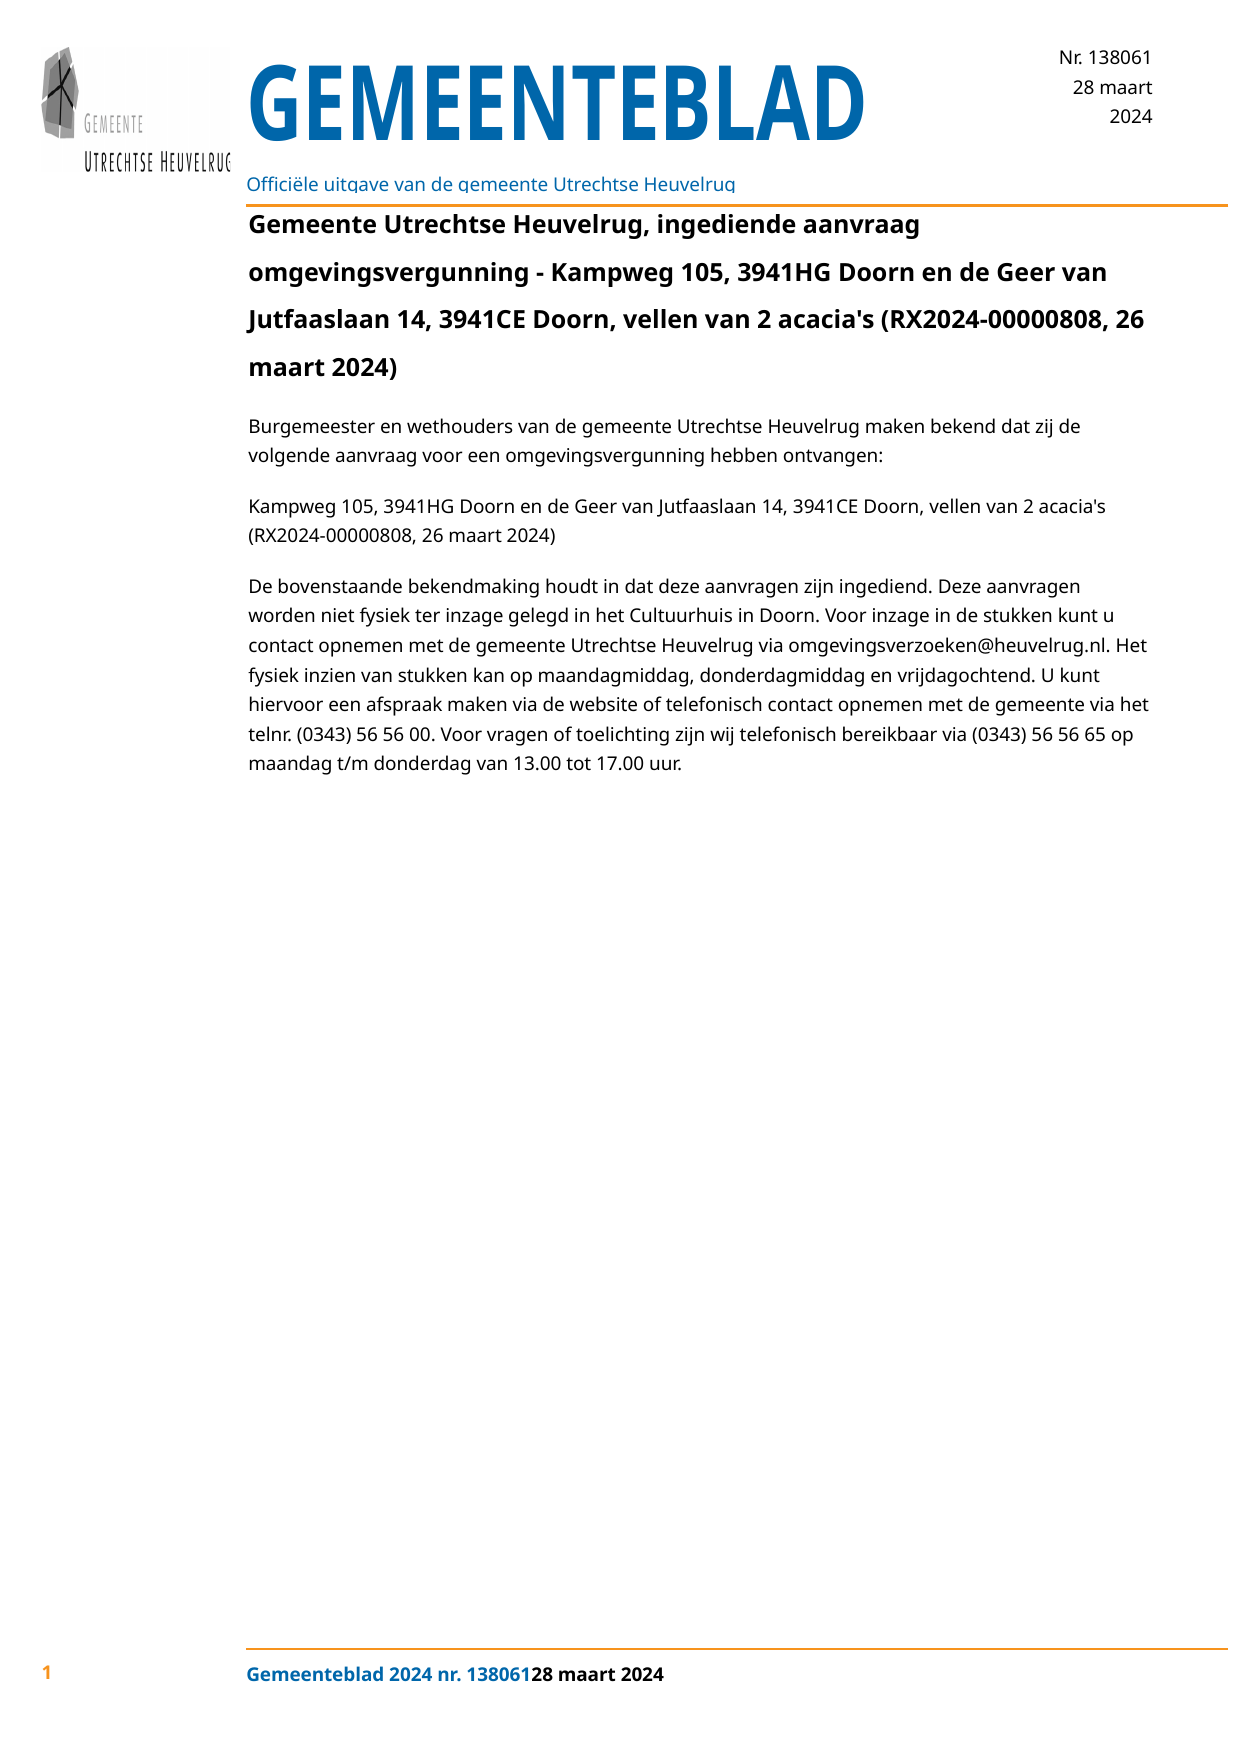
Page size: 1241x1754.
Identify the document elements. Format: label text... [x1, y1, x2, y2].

text Burgemeester en wethouders van de gemeente Utrechtse Heuvelrug maken bekend dat zij de volgende aanvraag voor een omgevingsvergunning hebben ontvangen: [248, 413, 1152, 468]
text De bovenstaande bekendmaking houdt in dat deze aanvragen zijn ingediend. Deze aanvragen worden niet fysiek ter inzage gelegd in het Cultuurhuis in Doorn. Voor inzage in de stukken kunt u contact opnemen met de gemeente Utrechtse Heuvelrug via omgevingsverzoeken@heuvelrug.nl. Het fysiek inzien van stukken kan op maandagmiddag, donderdagmiddag en vrijdagochtend. U kunt hiervoor een afspraak maken via de website of telefonisch contact opnemen met de gemeente via het telnr. (0343) 56 56 00. Voor vragen of toelichting zijn wij telefonisch bereikbaar via (0343) 56 56 65 op maandag t/m donderdag van 13.00 tot 17.00 uur. [248, 573, 1152, 776]
picture [41, 47, 231, 172]
text Kampweg 105, 3941HG Doorn en de Geer van Jutfaaslaan 14, 3941CE Doorn, vellen van 2 acacia's (RX2024-00000808, 26 maart 2024) [248, 493, 1152, 548]
text Gemeente Utrechtse Heuvelrug, ingediende aanvraag omgevingsvergunning - Kampweg 105, 3941HG Doorn en de Geer van Jutfaaslaan 14, 3941CE Doorn, vellen van 2 acacia's (RX2024-00000808, 26 maart 2024) [248, 207, 1152, 384]
